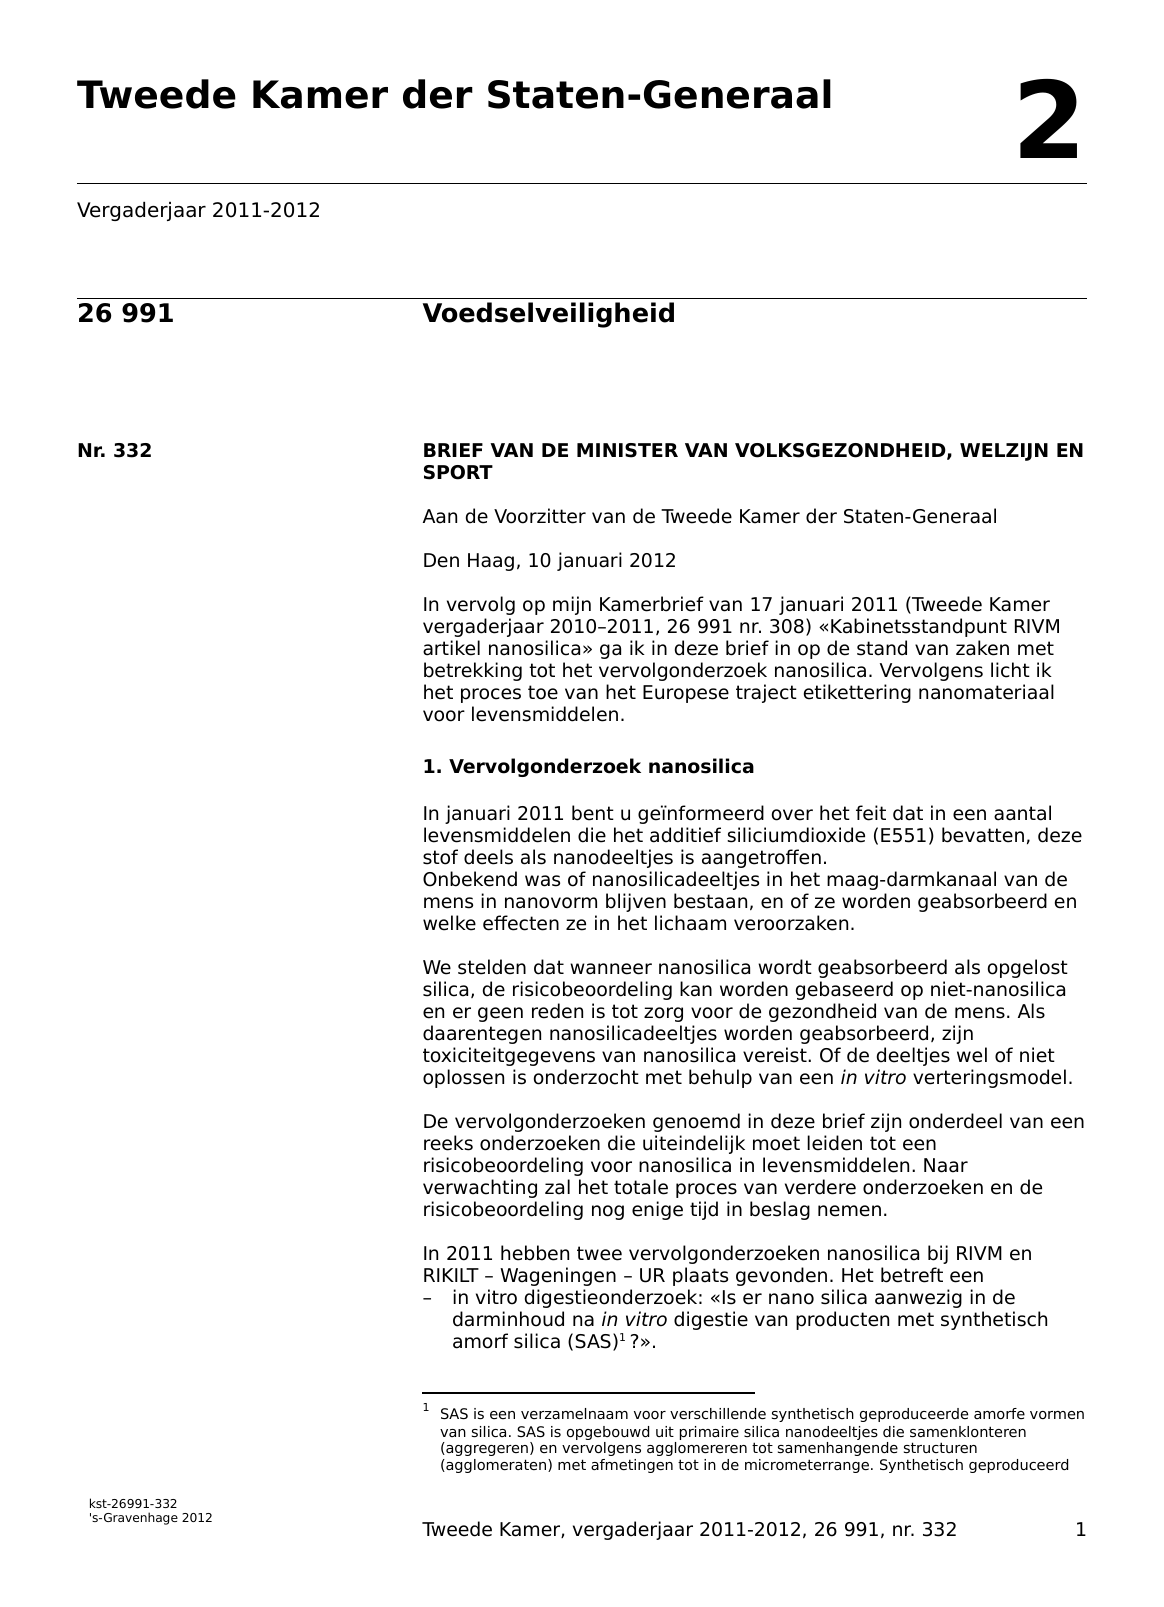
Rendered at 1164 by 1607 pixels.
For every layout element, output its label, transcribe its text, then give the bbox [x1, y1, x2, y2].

text Aan de Voorzitter van de Tweede Kamer der Staten-Generaal [422, 506, 1087, 528]
text Den Haag, 10 januari 2012 [422, 550, 1087, 572]
text – in vitro digestieonderzoek: «Is er nano silica aanwezig in de darminhoud na in vitro digestie van producten met synthetisch amorf silica (SAS)?». [422, 1287, 1087, 1353]
subtitle 26 991 Voedselveiligheid [77, 299, 1087, 329]
table_header Tweede Kamer der Staten-Generaal [77, 59, 886, 183]
table_header 2 [886, 59, 1087, 183]
text SAS is een verzamelnaam voor verschillende synthetisch geproduceerde amorfe vormen van silica. SAS is opgebouwd uit primaire silica nanodeeltjes die samenklonteren (aggregeren) en vervolgens agglomereren tot samenhangende structuren (agglomeraten) met afmetingen tot in de micrometerrange. Synthetisch geproduceerd [422, 1402, 1087, 1474]
text 's-Gravenhage 2012 [88, 1511, 323, 1525]
text kst-26991-332 [88, 1497, 323, 1511]
text De vervolgonderzoeken genoemd in deze brief zijn onderdeel van een reeks onderzoeken die uiteindelijk moet leiden tot een risicobeoordeling voor nanosilica in levensmiddelen. Naar verwachting zal het totale proces van verdere onderzoeken en de risicobeoordeling nog enige tijd in beslag nemen. [422, 1111, 1087, 1221]
table_cell Vergaderjaar 2011-2012 [77, 184, 1087, 298]
subtitle 1. Vervolgonderzoek nanosilica [422, 756, 1087, 778]
text Onbekend was of nanosilicadeeltjes in het maag-darmkanaal van de mens in nanovorm blijven bestaan, en of ze worden geabsorbeerd en welke effecten ze in het lichaam veroorzaken. [422, 869, 1087, 935]
text We stelden dat wanneer nanosilica wordt geabsorbeerd als opgelost silica, de risicobeoordeling kan worden gebaseerd op niet-nanosilica en er geen reden is tot zorg voor de gezondheid van de mens. Als daarentegen nanosilicadeeltjes worden geabsorbeerd, zijn toxiciteitgegevens van nanosilica vereist. Of de deeltjes wel of niet oplossen is onderzocht met behulp van een in vitro verteringsmodel. [422, 957, 1087, 1089]
text In januari 2011 bent u geïnformeerd over het feit dat in een aantal levensmiddelen die het additief siliciumdioxide (E551) bevatten, deze stof deels als nanodeeltjes is aangetroffen. [422, 803, 1087, 869]
text In 2011 hebben twee vervolgonderzoeken nanosilica bij RIVM en RIKILT – Wageningen – UR plaats gevonden. Het betreft een [422, 1243, 1087, 1287]
text In vervolg op mijn Kamerbrief van 17 januari 2011 (Tweede Kamer vergaderjaar 2010–2011, 26 991 nr. 308) «Kabinetsstandpunt RIVM artikel nanosilica» ga ik in deze brief in op de stand van zaken met betrekking tot het vervolgonderzoek nanosilica. Vervolgens licht ik het proces toe van het Europese traject etikettering nanomateriaal voor levensmiddelen. [422, 594, 1087, 726]
subtitle Nr. 332 BRIEF VAN DE MINISTER VAN VOLKSGEZONDHEID, WELZIJN EN SPORT [77, 440, 1087, 484]
